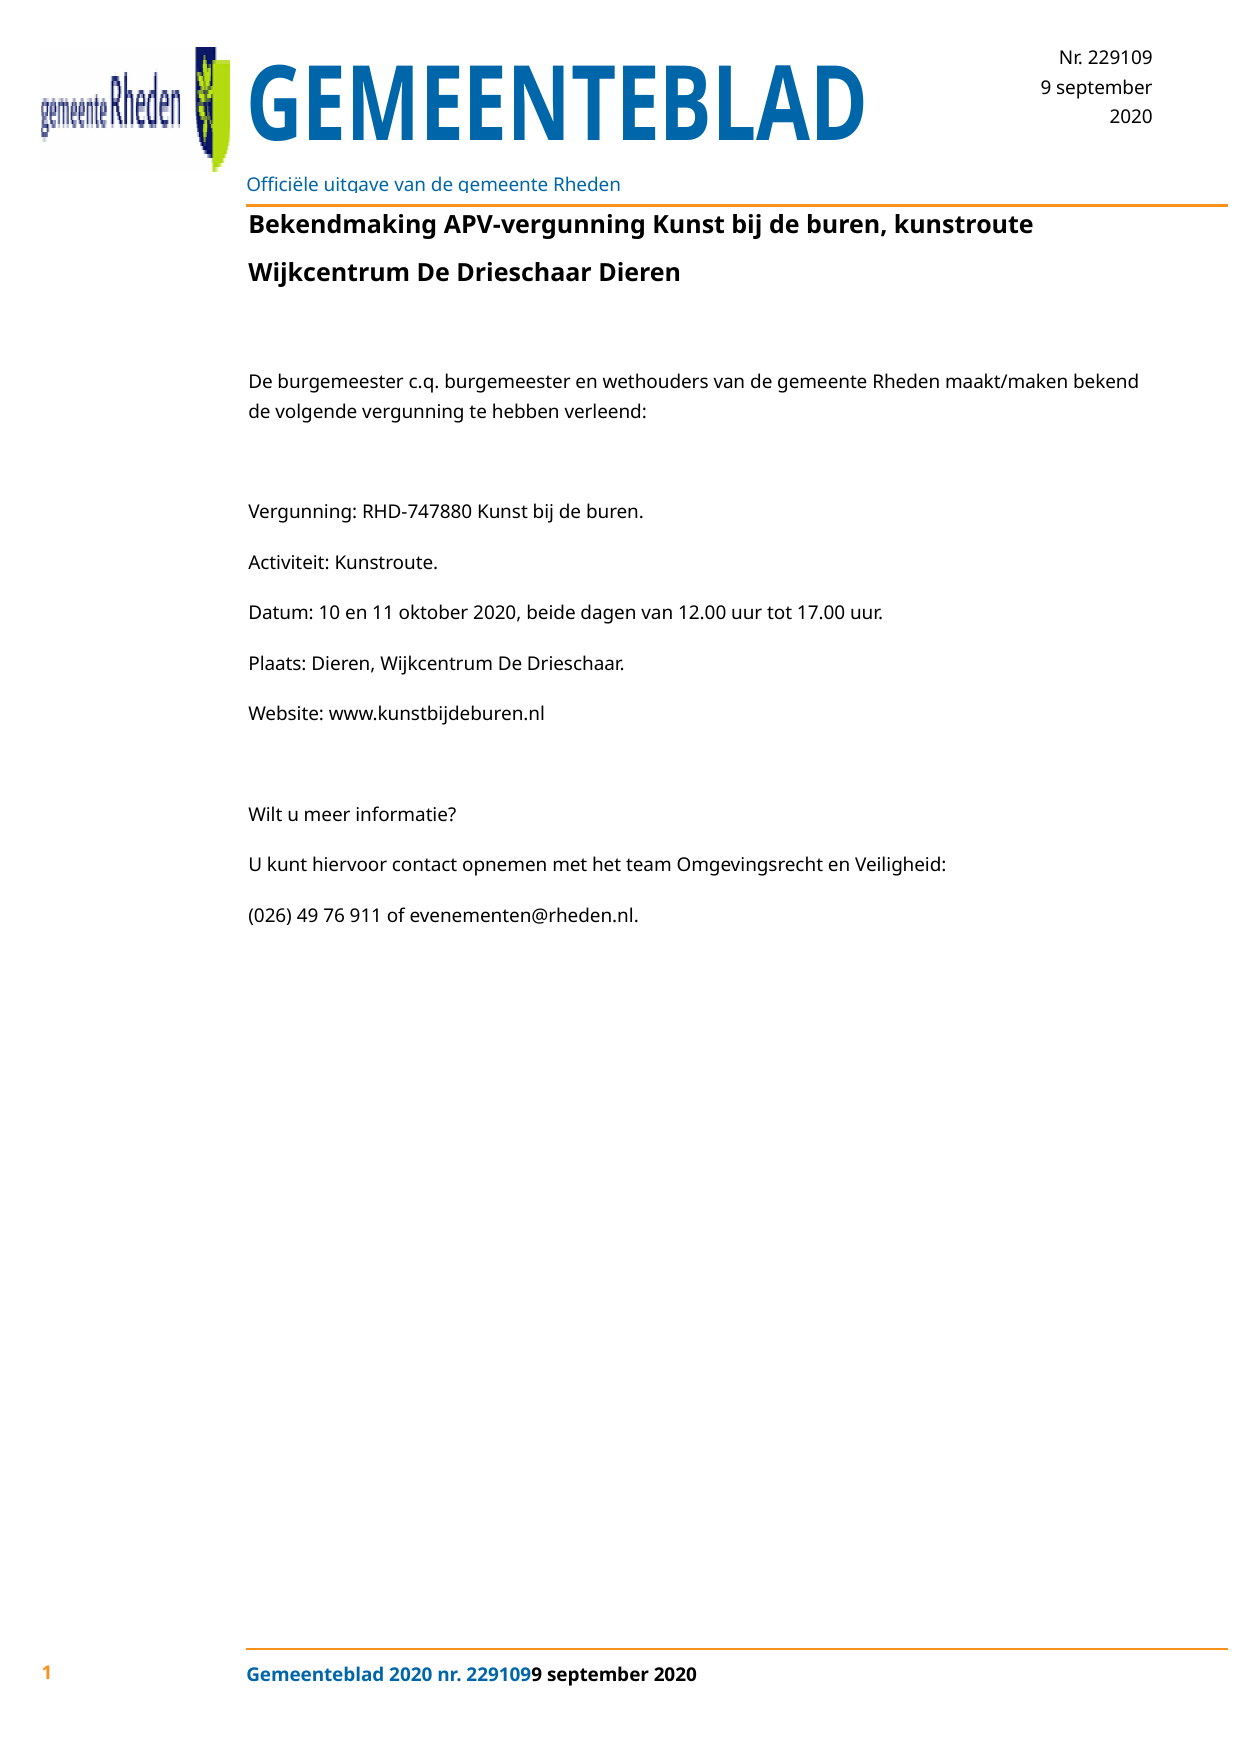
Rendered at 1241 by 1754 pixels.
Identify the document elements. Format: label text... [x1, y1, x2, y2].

text Activiteit: Kunstroute. [248, 549, 1152, 575]
text U kunt hiervoor contact opnemen met het team Omgevingsrecht en Veiligheid: [248, 852, 1152, 877]
text (026) 49 76 911 of evenementen@rheden.nl. [248, 902, 1152, 928]
text Vergunning: RHD-747880 Kunst bij de buren. [248, 499, 1152, 524]
text Bekendmaking APV-vergunning Kunst bij de buren, kunstroute Wijkcentrum De Drieschaar Dieren [248, 207, 1152, 288]
text De burgemeester c.q. burgemeester en wethouders van de gemeente Rheden maakt/maken bekend de volgende vergunning te hebben verleend: [248, 368, 1152, 424]
text Plaats: Dieren, Wijkcentrum De Drieschaar. [248, 650, 1152, 676]
text Website: www.kunstbijdeburen.nl [248, 700, 1152, 726]
picture [41, 47, 231, 172]
text Datum: 10 en 11 oktober 2020, beide dagen van 12.00 uur tot 17.00 uur. [248, 599, 1152, 625]
text Wilt u meer informatie? [248, 801, 1152, 827]
